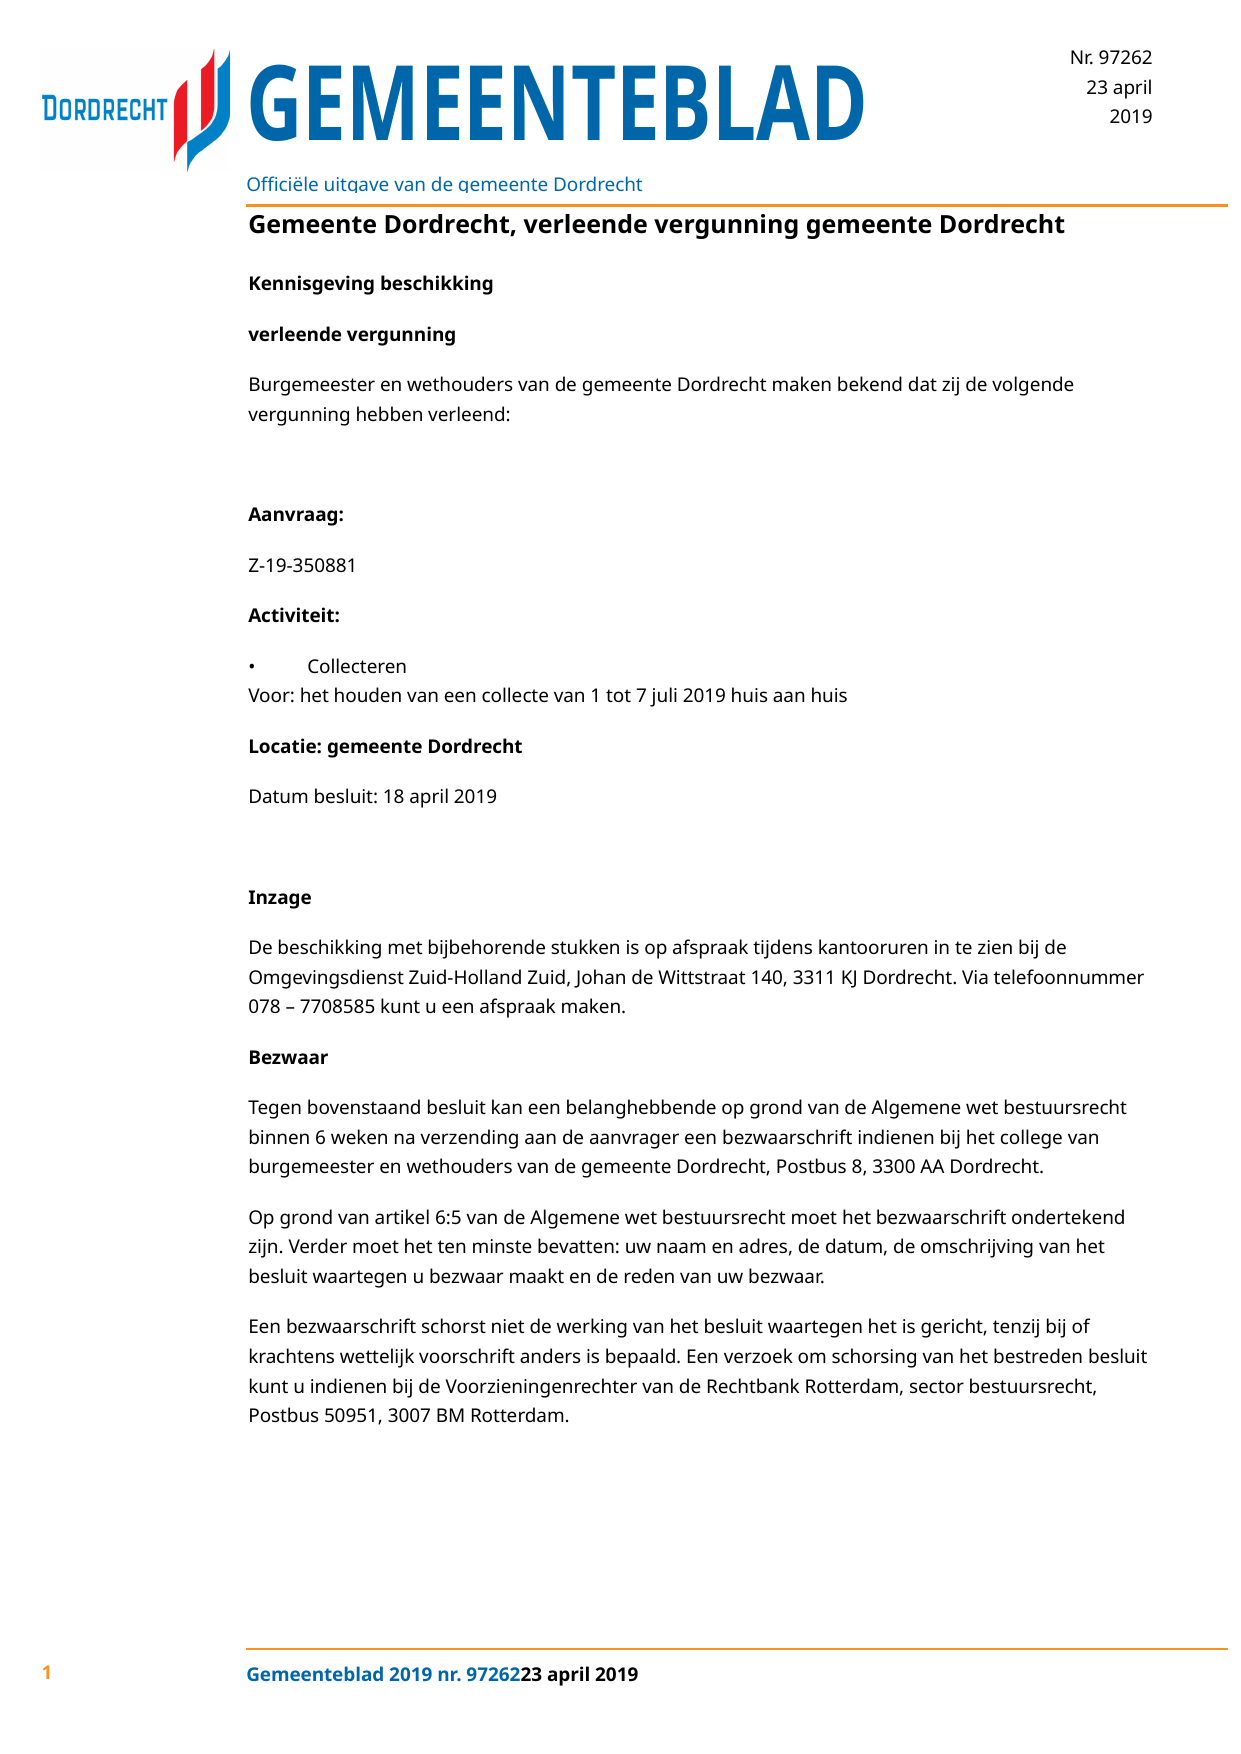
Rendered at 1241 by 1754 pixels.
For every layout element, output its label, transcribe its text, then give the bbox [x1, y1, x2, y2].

text Locatie: gemeente Dordrecht [248, 733, 1152, 758]
text Burgemeester en wethouders van de gemeente Dordrecht maken bekend dat zij de volgende vergunning hebben verleend: [248, 371, 1152, 426]
text Bezwaar [248, 1044, 1152, 1070]
text Datum besluit: 18 april 2019 [248, 783, 1152, 809]
text Tegen bovenstaand besluit kan een belanghebbende op grond van de Algemene wet bestuursrecht binnen 6 weken na verzending aan de aanvrager een bezwaarschrift indienen bij het college van burgemeester en wethouders van de gemeente Dordrecht, Postbus 8, 3300 AA Dordrecht. [248, 1094, 1152, 1179]
text verleende vergunning [248, 321, 1152, 346]
text Kennisgeving beschikking [248, 270, 1152, 296]
text Aanvraag: [248, 502, 1152, 527]
list Collecteren [248, 653, 1152, 678]
text Activiteit: [248, 602, 1152, 628]
text De beschikking met bijbehorende stukken is op afspraak tijdens kantooruren in te zien bij de Omgevingsdienst Zuid-Holland Zuid, Johan de Wittstraat 140, 3311 KJ Dordrecht. Via telefoonnummer 078 – 7708585 kunt u een afspraak maken. [248, 934, 1152, 1019]
picture [41, 47, 231, 172]
text Op grond van artikel 6:5 van de Algemene wet bestuursrecht moet het bezwaarschrift ondertekend zijn. Verder moet het ten minste bevatten: uw naam en adres, de datum, de omschrijving van het besluit waartegen u bezwaar maakt en de reden van uw bezwaar. [248, 1204, 1152, 1289]
text Z-19-350881 [248, 552, 1152, 578]
text Gemeente Dordrecht, verleende vergunning gemeente Dordrecht [248, 207, 1152, 241]
text Inzage [248, 884, 1152, 910]
text Voor: het houden van een collecte van 1 tot 7 juli 2019 huis aan huis [248, 682, 1152, 708]
text Een bezwaarschrift schorst niet de werking van het besluit waartegen het is gericht, tenzij bij of krachtens wettelijk voorschrift anders is bepaald. Een verzoek om schorsing van het bestreden besluit kunt u indienen bij de Voorzieningenrechter van de Rechtbank Rotterdam, sector bestuursrecht, Postbus 50951, 3007 BM Rotterdam. [248, 1314, 1152, 1428]
